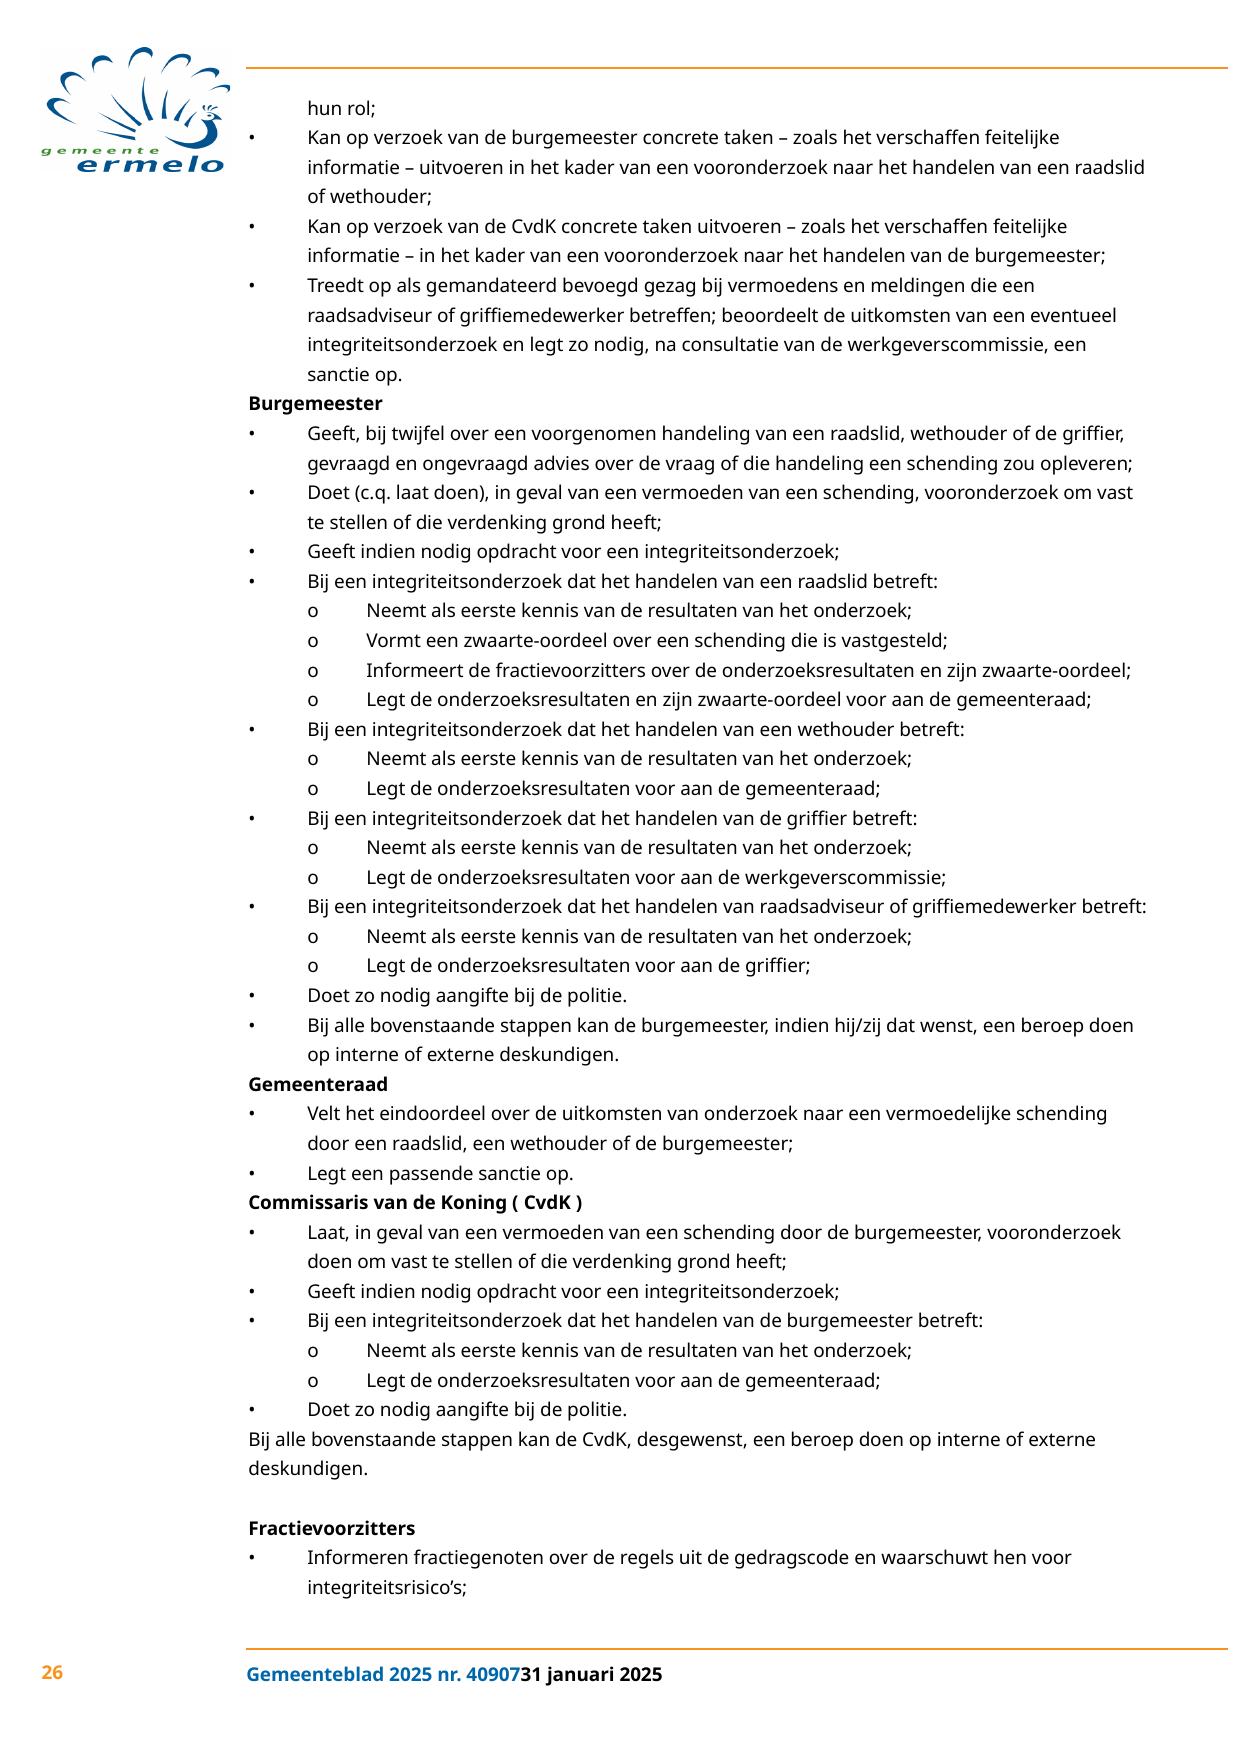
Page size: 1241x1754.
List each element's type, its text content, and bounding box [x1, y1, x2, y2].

list Neemt als eerste kennis van de resultaten van het onderzoek; [307, 598, 1152, 623]
list Bij een integriteitsonderzoek dat het handelen van een raadslid betreft: [248, 568, 1152, 594]
list Velt het eindoordeel over de uitkomsten van onderzoek naar een vermoedelijke schending door een raadslid, een wethouder of de burgemeester; [248, 1101, 1152, 1156]
text Commissaris van de Koning ( CvdK ) [248, 1189, 1152, 1215]
text Bij alle bovenstaande stappen kan de CvdK, desgewenst, een beroep doen op interne of externe deskundigen. [248, 1426, 1152, 1481]
list Neemt als eerste kennis van de resultaten van het onderzoek; [307, 923, 1152, 949]
list Bij een integriteitsonderzoek dat het handelen van een wethouder betreft: [248, 716, 1152, 742]
list Treedt op als gemandateerd bevoegd gezag bij vermoedens en meldingen die een raadsadviseur of griffiemedewerker betreffen; beoordeelt de uitkomsten van een eventueel integriteitsonderzoek en legt zo nodig, na consultatie van de werkgeverscommissie, een sanctie op. [248, 272, 1152, 387]
list Legt de onderzoeksresultaten voor aan de griffier; [307, 953, 1152, 978]
list Legt de onderzoeksresultaten voor aan de gemeenteraad; [307, 775, 1152, 801]
picture [41, 47, 231, 172]
list Legt de onderzoeksresultaten voor aan de werkgeverscommissie; [307, 864, 1152, 890]
list Vormt een zwaarte-oordeel over een schending die is vastgesteld; [307, 627, 1152, 653]
list Bij een integriteitsonderzoek dat het handelen van de burgemeester betreft: [248, 1308, 1152, 1333]
list Kan op verzoek van de CvdK concrete taken uitvoeren – zoals het verschaffen feitelijke informatie – in het kader van een vooronderzoek naar het handelen van de burgemeester; [248, 213, 1152, 268]
list Bij een integriteitsonderzoek dat het handelen van de griffier betreft: [248, 805, 1152, 831]
list Geeft indien nodig opdracht voor een integriteitsonderzoek; [248, 538, 1152, 564]
list Doet (c.q. laat doen), in geval van een vermoeden van een schending, vooronderzoek om vast te stellen of die verdenking grond heeft; [248, 479, 1152, 535]
list Doet zo nodig aangifte bij de politie. [248, 982, 1152, 1008]
list Informeren fractiegenoten over de regels uit de gedragscode en waarschuwt hen voor integriteitsrisico’s; [248, 1544, 1152, 1600]
text Gemeenteraad [248, 1071, 1152, 1097]
text Burgemeester [248, 391, 1152, 416]
list Legt de onderzoeksresultaten en zijn zwaarte-oordeel voor aan de gemeenteraad; [307, 686, 1152, 712]
list Laat, in geval van een vermoeden van een schending door de burgemeester, vooronderzoek doen om vast te stellen of die verdenking grond heeft; [248, 1219, 1152, 1274]
text Fractievoorzitters [248, 1515, 1152, 1541]
list Neemt als eerste kennis van de resultaten van het onderzoek; [307, 1337, 1152, 1363]
list hun rol; [248, 95, 1152, 121]
list Doet zo nodig aangifte bij de politie. [248, 1396, 1152, 1422]
list Neemt als eerste kennis van de resultaten van het onderzoek; [307, 834, 1152, 860]
list Legt een passende sanctie op. [248, 1160, 1152, 1186]
list Kan op verzoek van de burgemeester concrete taken – zoals het verschaffen feitelijke informatie – uitvoeren in het kader van een vooronderzoek naar het handelen van een raadslid of wethouder; [248, 124, 1152, 209]
list Geeft indien nodig opdracht voor een integriteitsonderzoek; [248, 1278, 1152, 1304]
list Bij alle bovenstaande stappen kan de burgemeester, indien hij/zij dat wenst, een beroep doen op interne of externe deskundigen. [248, 1012, 1152, 1067]
list Geeft, bij twijfel over een voorgenomen handeling van een raadslid, wethouder of de griffier, gevraagd en ongevraagd advies over de vraag of die handeling een schending zou opleveren; [248, 420, 1152, 476]
list Legt de onderzoeksresultaten voor aan de gemeenteraad; [307, 1367, 1152, 1393]
list Informeert de fractievoorzitters over de onderzoeksresultaten en zijn zwaarte-oordeel; [307, 657, 1152, 683]
list Neemt als eerste kennis van de resultaten van het onderzoek; [307, 746, 1152, 771]
list Bij een integriteitsonderzoek dat het handelen van raadsadviseur of griffiemedewerker betreft: [248, 893, 1152, 919]
